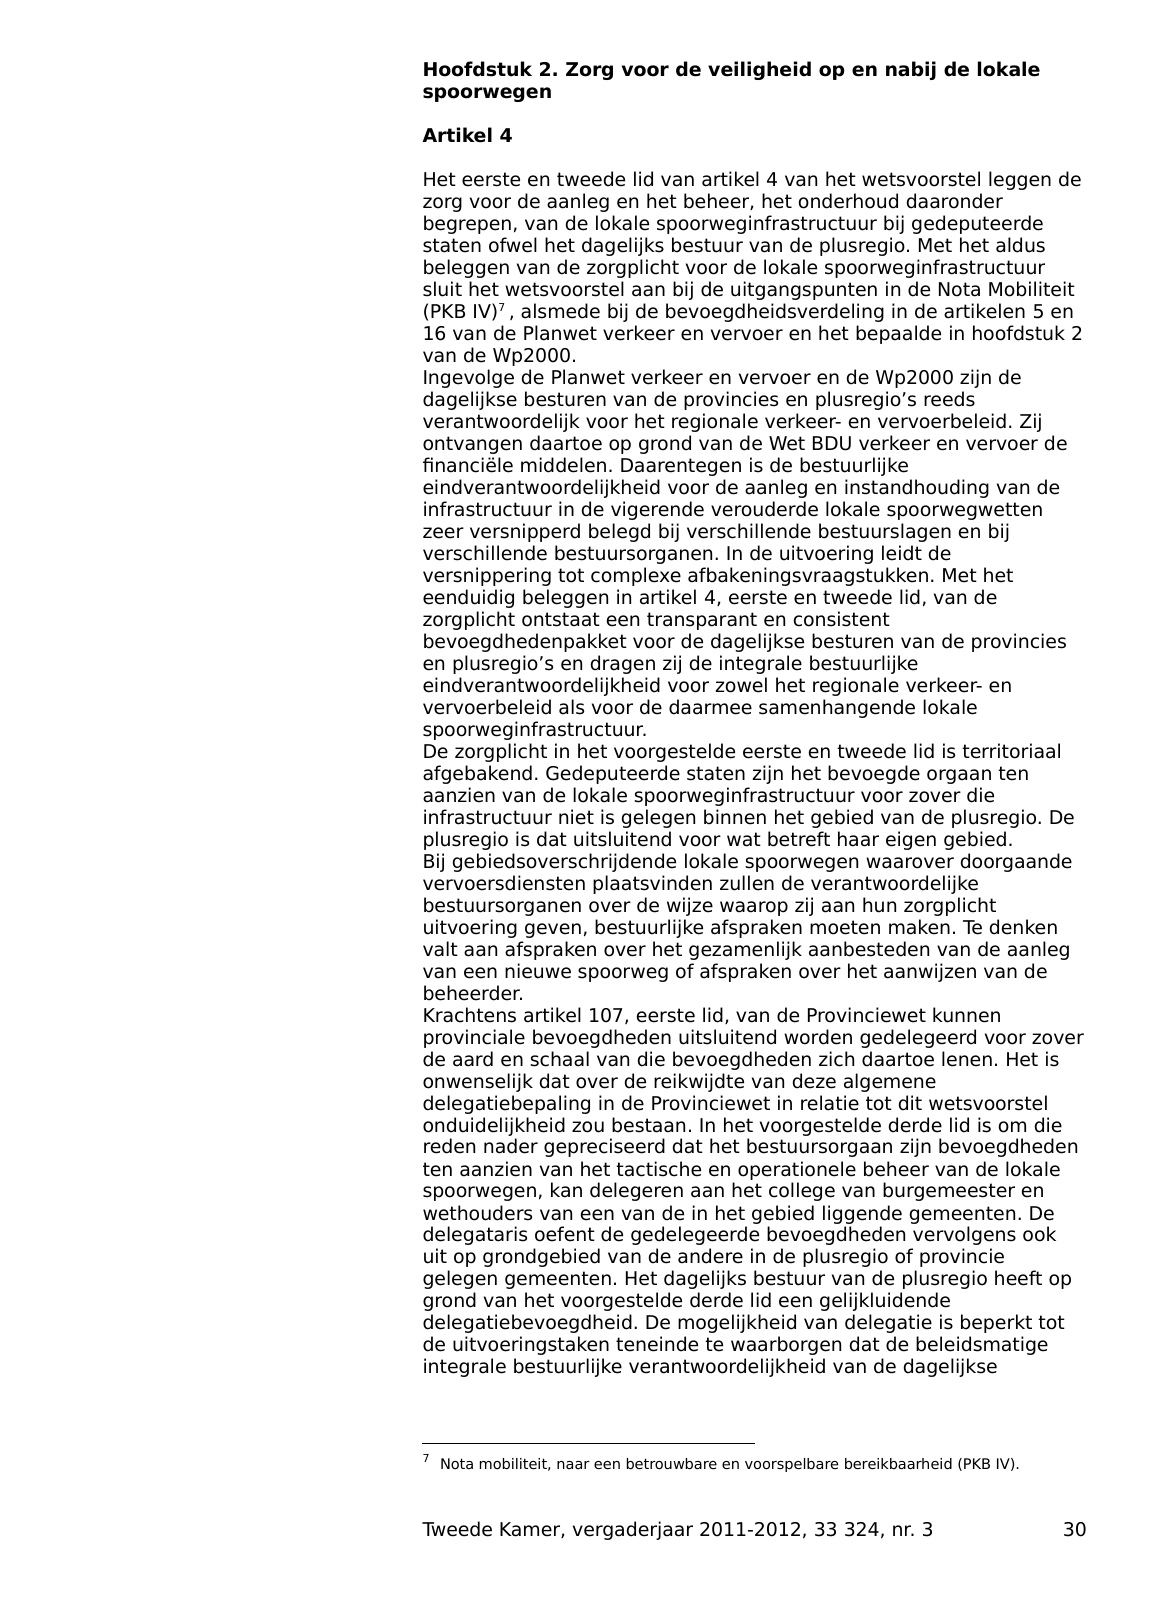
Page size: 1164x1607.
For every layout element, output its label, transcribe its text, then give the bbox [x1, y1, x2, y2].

subtitle Artikel 4 [422, 125, 1087, 147]
text De zorgplicht in het voorgestelde eerste en tweede lid is territoriaal afgebakend. Gedeputeerde staten zijn het bevoegde orgaan ten aanzien van de lokale spoorweginfrastructuur voor zover die infrastructuur niet is gelegen binnen het gebied van de plusregio. De plusregio is dat uitsluitend voor wat betreft haar eigen gebied. [422, 741, 1087, 851]
text Het eerste en tweede lid van artikel 4 van het wetsvoorstel leggen de zorg voor de aanleg en het beheer, het onderhoud daaronder begrepen, van de lokale spoorweginfrastructuur bij gedeputeerde staten ofwel het dagelijks bestuur van de plusregio. Met het aldus beleggen van de zorgplicht voor de lokale spoorweginfrastructuur sluit het wetsvoorstel aan bij de uitgangspunten in de Nota Mobiliteit (PKB IV), alsmede bij de bevoegdheidsverdeling in de artikelen 5 en 16 van de Planwet verkeer en vervoer en het bepaalde in hoofdstuk 2 van de Wp2000. [422, 169, 1087, 367]
text Nota mobiliteit, naar een betrouwbare en voorspelbare bereikbaarheid (PKB IV). [422, 1452, 1087, 1474]
text Bij gebiedsoverschrijdende lokale spoorwegen waarover doorgaande vervoersdiensten plaatsvinden zullen de verantwoordelijke bestuursorganen over de wijze waarop zij aan hun zorgplicht uitvoering geven, bestuurlijke afspraken moeten maken. Te denken valt aan afspraken over het gezamenlijk aanbesteden van de aanleg van een nieuwe spoorweg of afspraken over het aanwijzen van de beheerder. [422, 851, 1087, 1004]
subtitle Hoofdstuk 2. Zorg voor de veiligheid op en nabij de lokale spoorwegen [422, 59, 1087, 103]
text Krachtens artikel 107, eerste lid, van de Provinciewet kunnen provinciale bevoegdheden uitsluitend worden gedelegeerd voor zover de aard en schaal van die bevoegdheden zich daartoe lenen. Het is onwenselijk dat over de reikwijdte van deze algemene delegatiebepaling in de Provinciewet in relatie tot dit wetsvoorstel onduidelijkheid zou bestaan. In het voorgestelde derde lid is om die reden nader gepreciseerd dat het bestuursorgaan zijn bevoegdheden ten aanzien van het tactische en operationele beheer van de lokale spoorwegen, kan delegeren aan het college van burgemeester en wethouders van een van de in het gebied liggende gemeenten. De delegataris oefent de gedelegeerde bevoegdheden vervolgens ook uit op grondgebied van de andere in de plusregio of provincie gelegen gemeenten. Het dagelijks bestuur van de plusregio heeft op grond van het voorgestelde derde lid een gelijkluidende delegatiebevoegdheid. De mogelijkheid van delegatie is beperkt tot de uitvoeringstaken teneinde te waarborgen dat de beleidsmatige integrale bestuurlijke verantwoordelijkheid van de dagelijkse [422, 1004, 1087, 1378]
text Ingevolge de Planwet verkeer en vervoer en de Wp2000 zijn de dagelijkse besturen van de provincies en plusregio’s reeds verantwoordelijk voor het regionale verkeer- en vervoerbeleid. Zij ontvangen daartoe op grond van de Wet BDU verkeer en vervoer de financiële middelen. Daarentegen is de bestuurlijke eindverantwoordelijkheid voor de aanleg en instandhouding van de infrastructuur in de vigerende verouderde lokale spoorwegwetten zeer versnipperd belegd bij verschillende bestuurslagen en bij verschillende bestuursorganen. In de uitvoering leidt de versnippering tot complexe afbakeningsvraagstukken. Met het eenduidig beleggen in artikel 4, eerste en tweede lid, van de zorgplicht ontstaat een transparant en consistent bevoegdhedenpakket voor de dagelijkse besturen van de provincies en plusregio’s en dragen zij de integrale bestuurlijke eindverantwoordelijkheid voor zowel het regionale verkeer- en vervoerbeleid als voor de daarmee samenhangende lokale spoorweginfrastructuur. [422, 367, 1087, 741]
